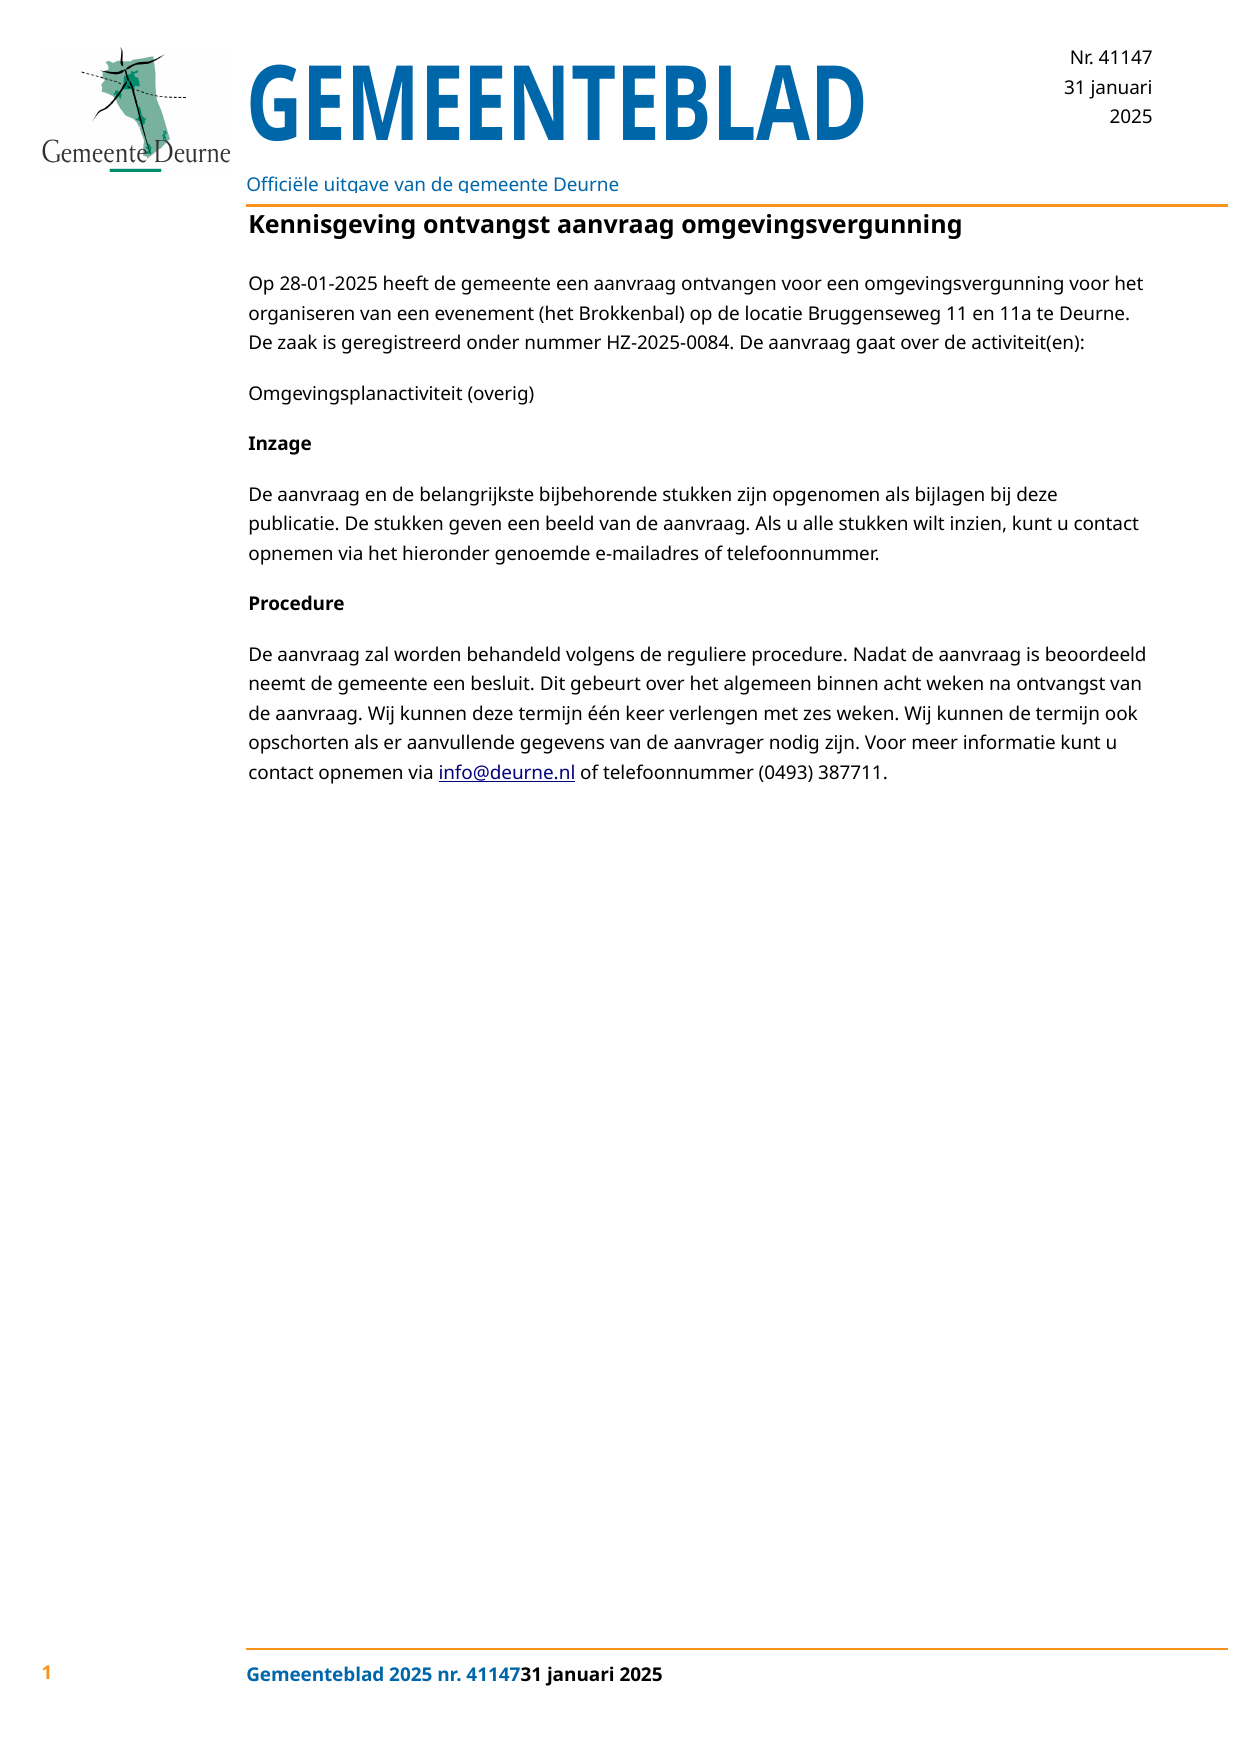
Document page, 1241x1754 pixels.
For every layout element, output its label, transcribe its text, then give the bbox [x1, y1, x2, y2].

text Inzage [248, 430, 1152, 456]
text Procedure [248, 590, 1152, 616]
text Kennisgeving ontvangst aanvraag omgevingsvergunning [248, 207, 1152, 241]
text Op 28-01-2025 heeft de gemeente een aanvraag ontvangen voor een omgevingsvergunning voor het organiseren van een evenement (het Brokkenbal) op de locatie Bruggenseweg 11 en 11a te Deurne. De zaak is geregistreerd onder nummer HZ-2025-0084. De aanvraag gaat over de activiteit(en): [248, 270, 1152, 355]
picture [41, 47, 231, 172]
text De aanvraag en de belangrijkste bijbehorende stukken zijn opgenomen als bijlagen bij deze publicatie. De stukken geven een beeld van de aanvraag. Als u alle stukken wilt inzien, kunt u contact opnemen via het hieronder genoemde e-mailadres of telefoonnummer. [248, 481, 1152, 566]
text Omgevingsplanactiviteit (overig) [248, 380, 1152, 406]
text De aanvraag zal worden behandeld volgens de reguliere procedure. Nadat de aanvraag is beoordeeld neemt de gemeente een besluit. Dit gebeurt over het algemeen binnen acht weken na ontvangst van de aanvraag. Wij kunnen deze termijn één keer verlengen met zes weken. Wij kunnen de termijn ook opschorten als er aanvullende gegevens van de aanvrager nodig zijn. Voor meer informatie kunt u contact opnemen via info@deurne.nl of telefoonnummer (0493) 387711. [248, 641, 1152, 785]
